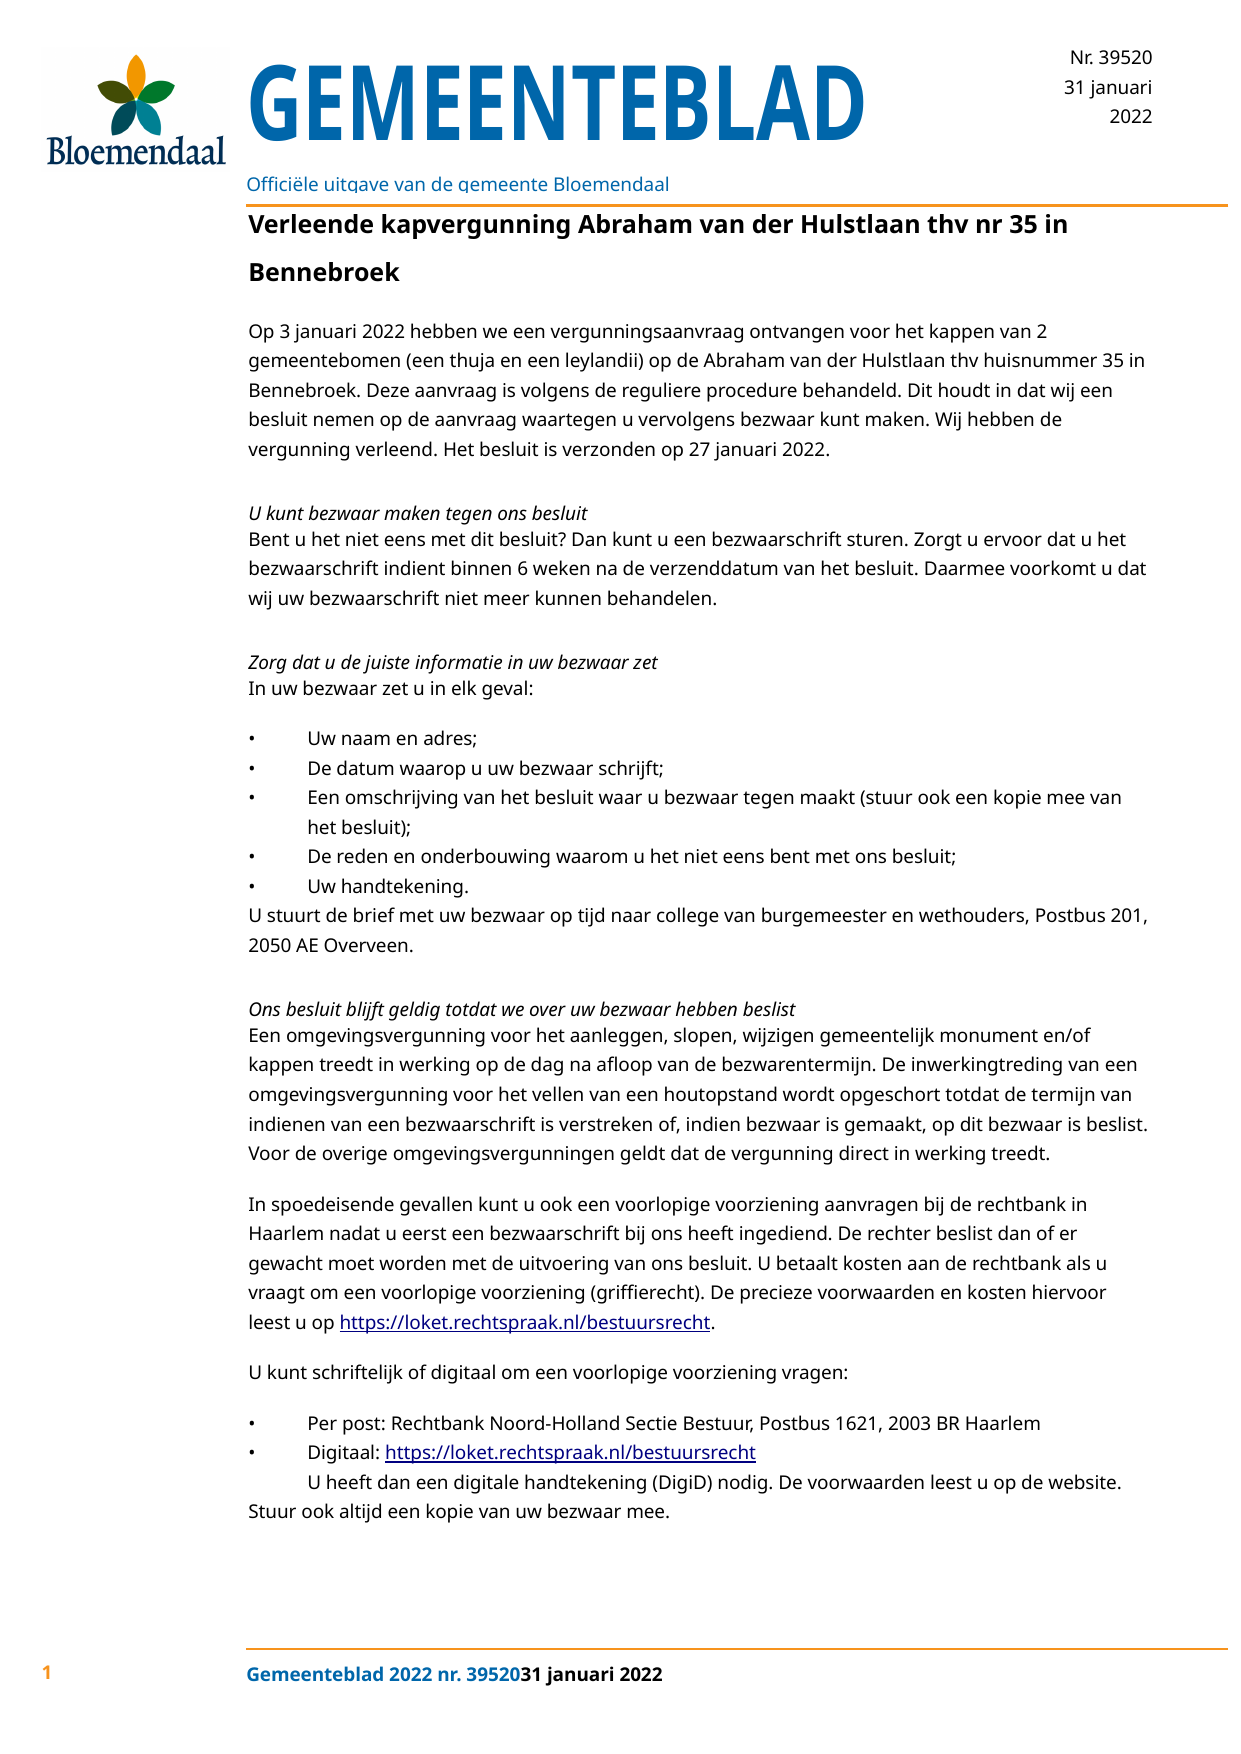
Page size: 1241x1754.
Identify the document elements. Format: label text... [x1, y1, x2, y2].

list Uw handtekening. [248, 873, 1152, 899]
text Een omgevingsvergunning voor het aanleggen, slopen, wijzigen gemeentelijk monument en/of kappen treedt in werking op de dag na afloop van de bezwarentermijn. De inwerkingtreding van een omgevingsvergunning voor het vellen van een houtopstand wordt opgeschort totdat de termijn van indienen van een bezwaarschrift is verstreken of, indien bezwaar is gemaakt, op dit bezwaar is beslist. Voor de overige omgevingsvergunningen geldt dat de vergunning direct in werking treedt. [248, 1022, 1152, 1166]
list De reden en onderbouwing waarom u het niet eens bent met ons besluit; [248, 843, 1152, 869]
text In spoedeisende gevallen kunt u ook een voorlopige voorziening aanvragen bij de rechtbank in Haarlem nadat u eerst een bezwaarschrift bij ons heeft ingediend. De rechter beslist dan of er gewacht moet worden met de uitvoering van ons besluit. U betaalt kosten aan de rechtbank als u vraagt om een voorlopige voorziening (griffierecht). De precieze voorwaarden en kosten hiervoor leest u op https://loket.rechtspraak.nl/bestuursrecht. [248, 1191, 1152, 1335]
text U kunt bezwaar maken tegen ons besluit [248, 500, 1152, 526]
text U kunt schriftelijk of digitaal om een voorlopige voorziening vragen: [248, 1359, 1152, 1385]
list Een omschrijving van het besluit waar u bezwaar tegen maakt (stuur ook een kopie mee van het besluit); [248, 784, 1152, 840]
text Ons besluit blijft geldig totdat we over uw bezwaar hebben beslist [248, 996, 1152, 1022]
text In uw bezwaar zet u in elk geval: [248, 675, 1152, 701]
text Zorg dat u de juiste informatie in uw bezwaar zet [248, 649, 1152, 675]
text Bent u het niet eens met dit besluit? Dan kunt u een bezwaarschrift sturen. Zorgt u ervoor dat u het bezwaarschrift indient binnen 6 weken na de verzenddatum van het besluit. Daarmee voorkomt u dat wij uw bezwaarschrift niet meer kunnen behandelen. [248, 526, 1152, 611]
list Digitaal: https://loket.rechtspraak.nl/bestuursrecht [248, 1439, 1152, 1465]
text U stuurt de brief met uw bezwaar op tijd naar college van burgemeester en wethouders, Postbus 201, 2050 AE Overveen. [248, 903, 1152, 958]
text Op 3 januari 2022 hebben we een vergunningsaanvraag ontvangen voor het kappen van 2 gemeentebomen (een thuja en een leylandii) op de Abraham van der Hulstlaan thv huisnummer 35 in Bennebroek. Deze aanvraag is volgens de reguliere procedure behandeld. Dit houdt in dat wij een besluit nemen op de aanvraag waartegen u vervolgens bezwaar kunt maken. Wij hebben de vergunning verleend. Het besluit is verzonden op 27 januari 2022. [248, 318, 1152, 462]
list De datum waarop u uw bezwaar schrijft; [248, 755, 1152, 781]
text Stuur ook altijd een kopie van uw bezwaar mee. [248, 1499, 1152, 1524]
text Verleende kapvergunning Abraham van der Hulstlaan thv nr 35 in Bennebroek [248, 207, 1152, 288]
list U heeft dan een digitale handtekening (DigiD) nodig. De voorwaarden leest u op de website. [248, 1469, 1152, 1495]
list Per post: Rechtbank Noord-Holland Sectie Bestuur, Postbus 1621, 2003 BR Haarlem [248, 1410, 1152, 1436]
list Uw naam en adres; [248, 725, 1152, 751]
picture [41, 47, 231, 172]
